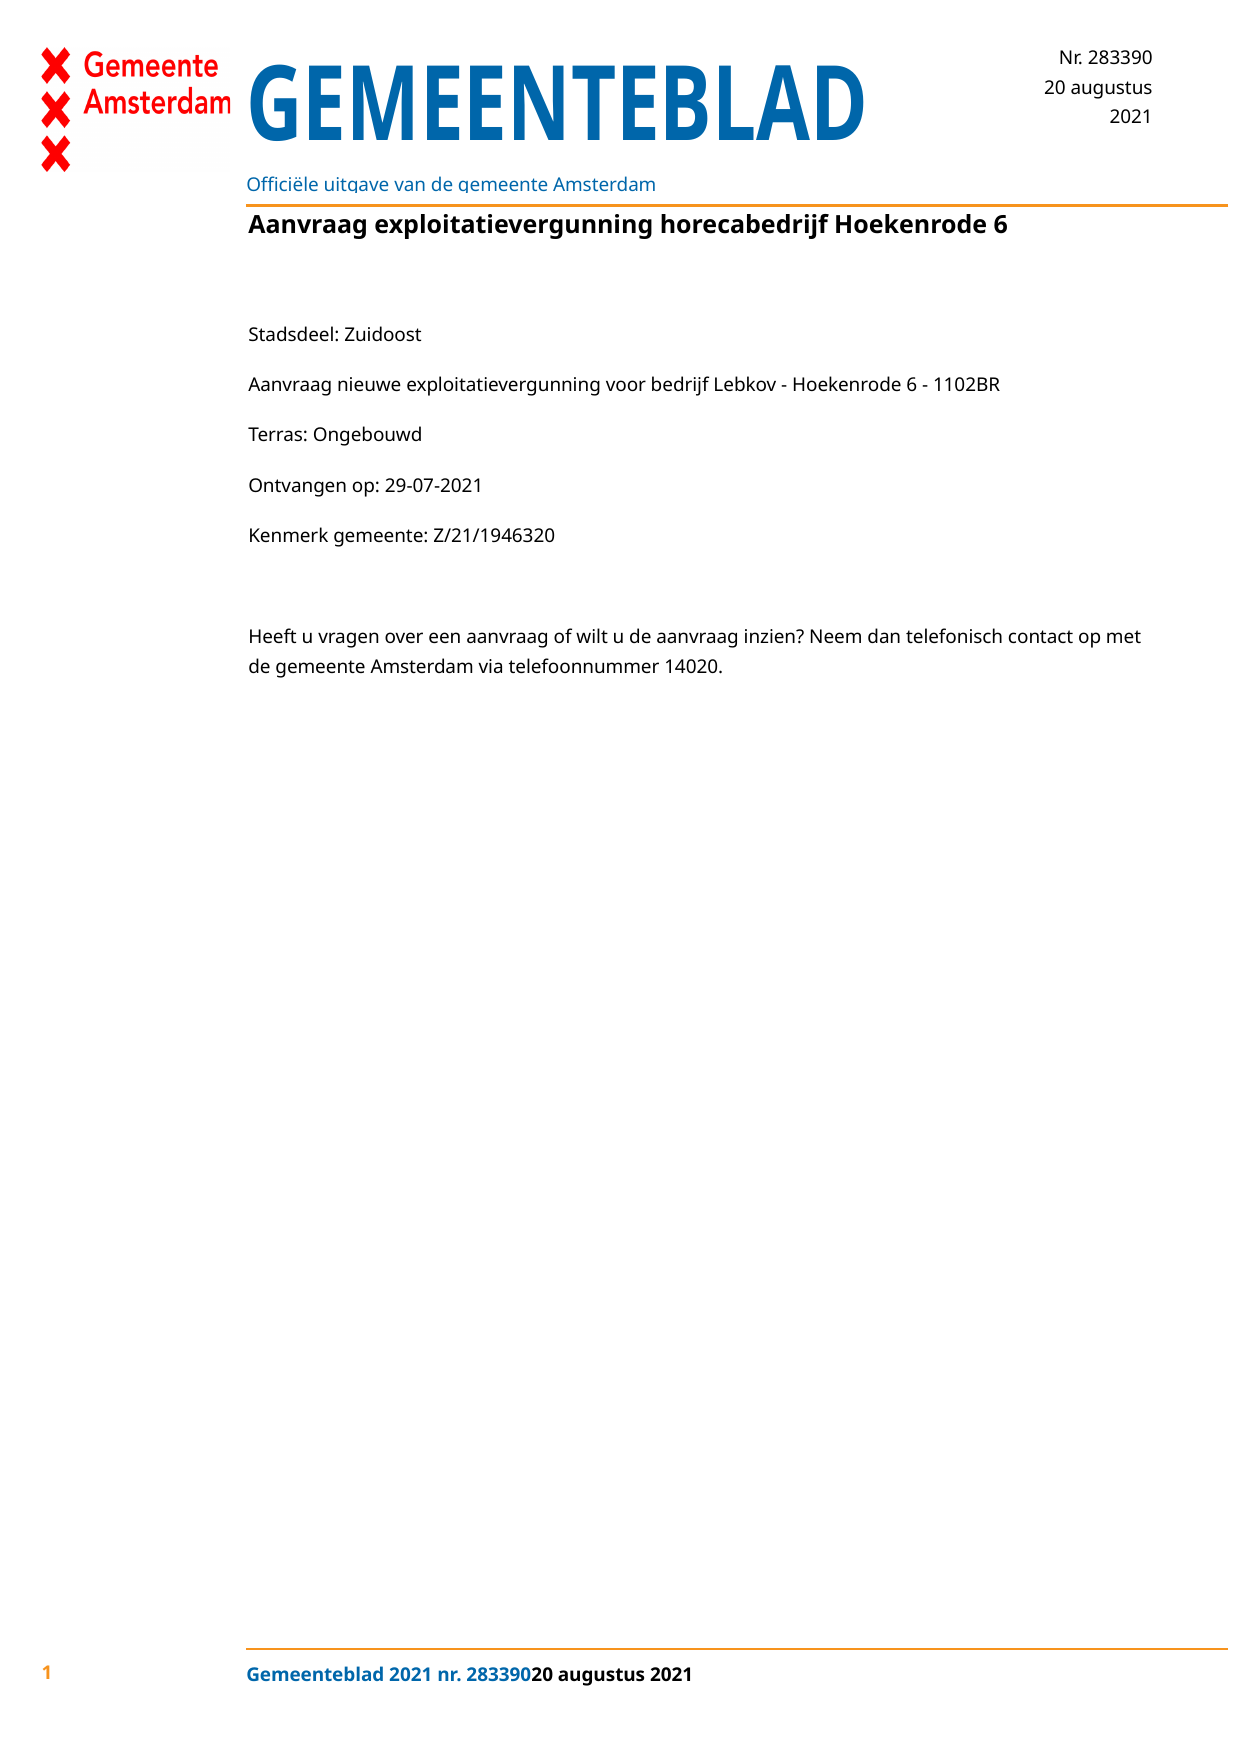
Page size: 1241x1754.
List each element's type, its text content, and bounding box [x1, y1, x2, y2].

picture [41, 47, 231, 172]
text Ontvangen op: 29-07-2021 [248, 472, 1152, 498]
text Aanvraag nieuwe exploitatievergunning voor bedrijf Lebkov - Hoekenrode 6 - 1102BR [248, 371, 1152, 397]
text Heeft u vragen over een aanvraag of wilt u de aanvraag inzien? Neem dan telefonisch contact op met de gemeente Amsterdam via telefoonnummer 14020. [248, 623, 1152, 678]
text Terras: Ongebouwd [248, 422, 1152, 447]
text Aanvraag exploitatievergunning horecabedrijf Hoekenrode 6 [248, 207, 1152, 241]
text Stadsdeel: Zuidoost [248, 321, 1152, 346]
text Kenmerk gemeente: Z/21/1946320 [248, 522, 1152, 548]
